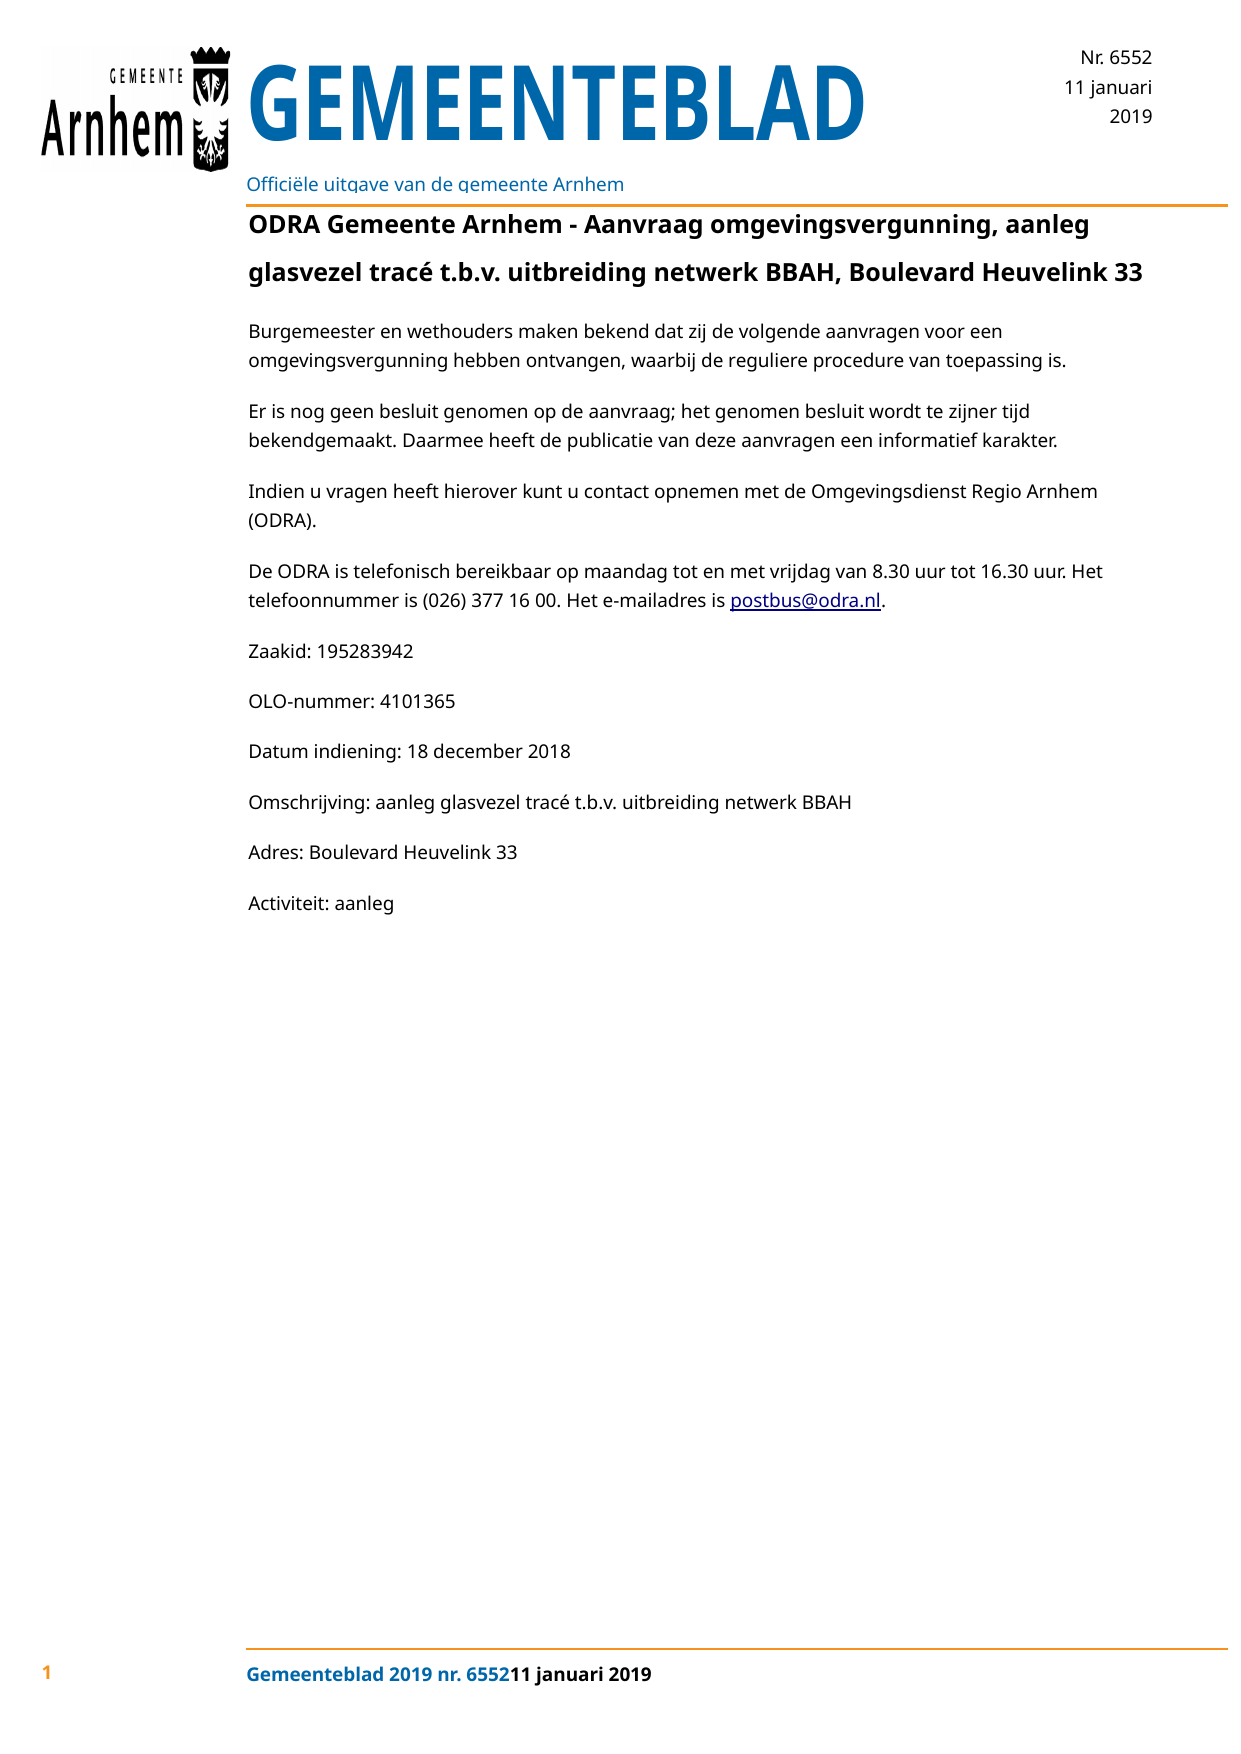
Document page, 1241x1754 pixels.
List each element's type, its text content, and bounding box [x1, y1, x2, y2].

text Adres: Boulevard Heuvelink 33 [248, 839, 1152, 865]
text ODRA Gemeente Arnhem - Aanvraag omgevingsvergunning, aanleg glasvezel tracé t.b.v. uitbreiding netwerk BBAH, Boulevard Heuvelink 33 [248, 207, 1152, 288]
picture [41, 47, 231, 172]
text Indien u vragen heeft hierover kunt u contact opnemen met de Omgevingsdienst Regio Arnhem (ODRA). [248, 478, 1152, 533]
text Omschrijving: aanleg glasvezel tracé t.b.v. uitbreiding netwerk BBAH [248, 789, 1152, 815]
text Activiteit: aanleg [248, 890, 1152, 916]
text OLO-nummer: 4101365 [248, 688, 1152, 714]
text Burgemeester en wethouders maken bekend dat zij de volgende aanvragen voor een omgevingsvergunning hebben ontvangen, waarbij de reguliere procedure van toepassing is. [248, 318, 1152, 373]
text De ODRA is telefonisch bereikbaar op maandag tot en met vrijdag van 8.30 uur tot 16.30 uur. Het telefoonnummer is (026) 377 16 00. Het e-mailadres is postbus@odra.nl. [248, 558, 1152, 613]
text Datum indiening: 18 december 2018 [248, 739, 1152, 764]
text Er is nog geen besluit genomen op de aanvraag; het genomen besluit wordt te zijner tijd bekendgemaakt. Daarmee heeft de publicatie van deze aanvragen een informatief karakter. [248, 398, 1152, 453]
text Zaakid: 195283942 [248, 638, 1152, 664]
